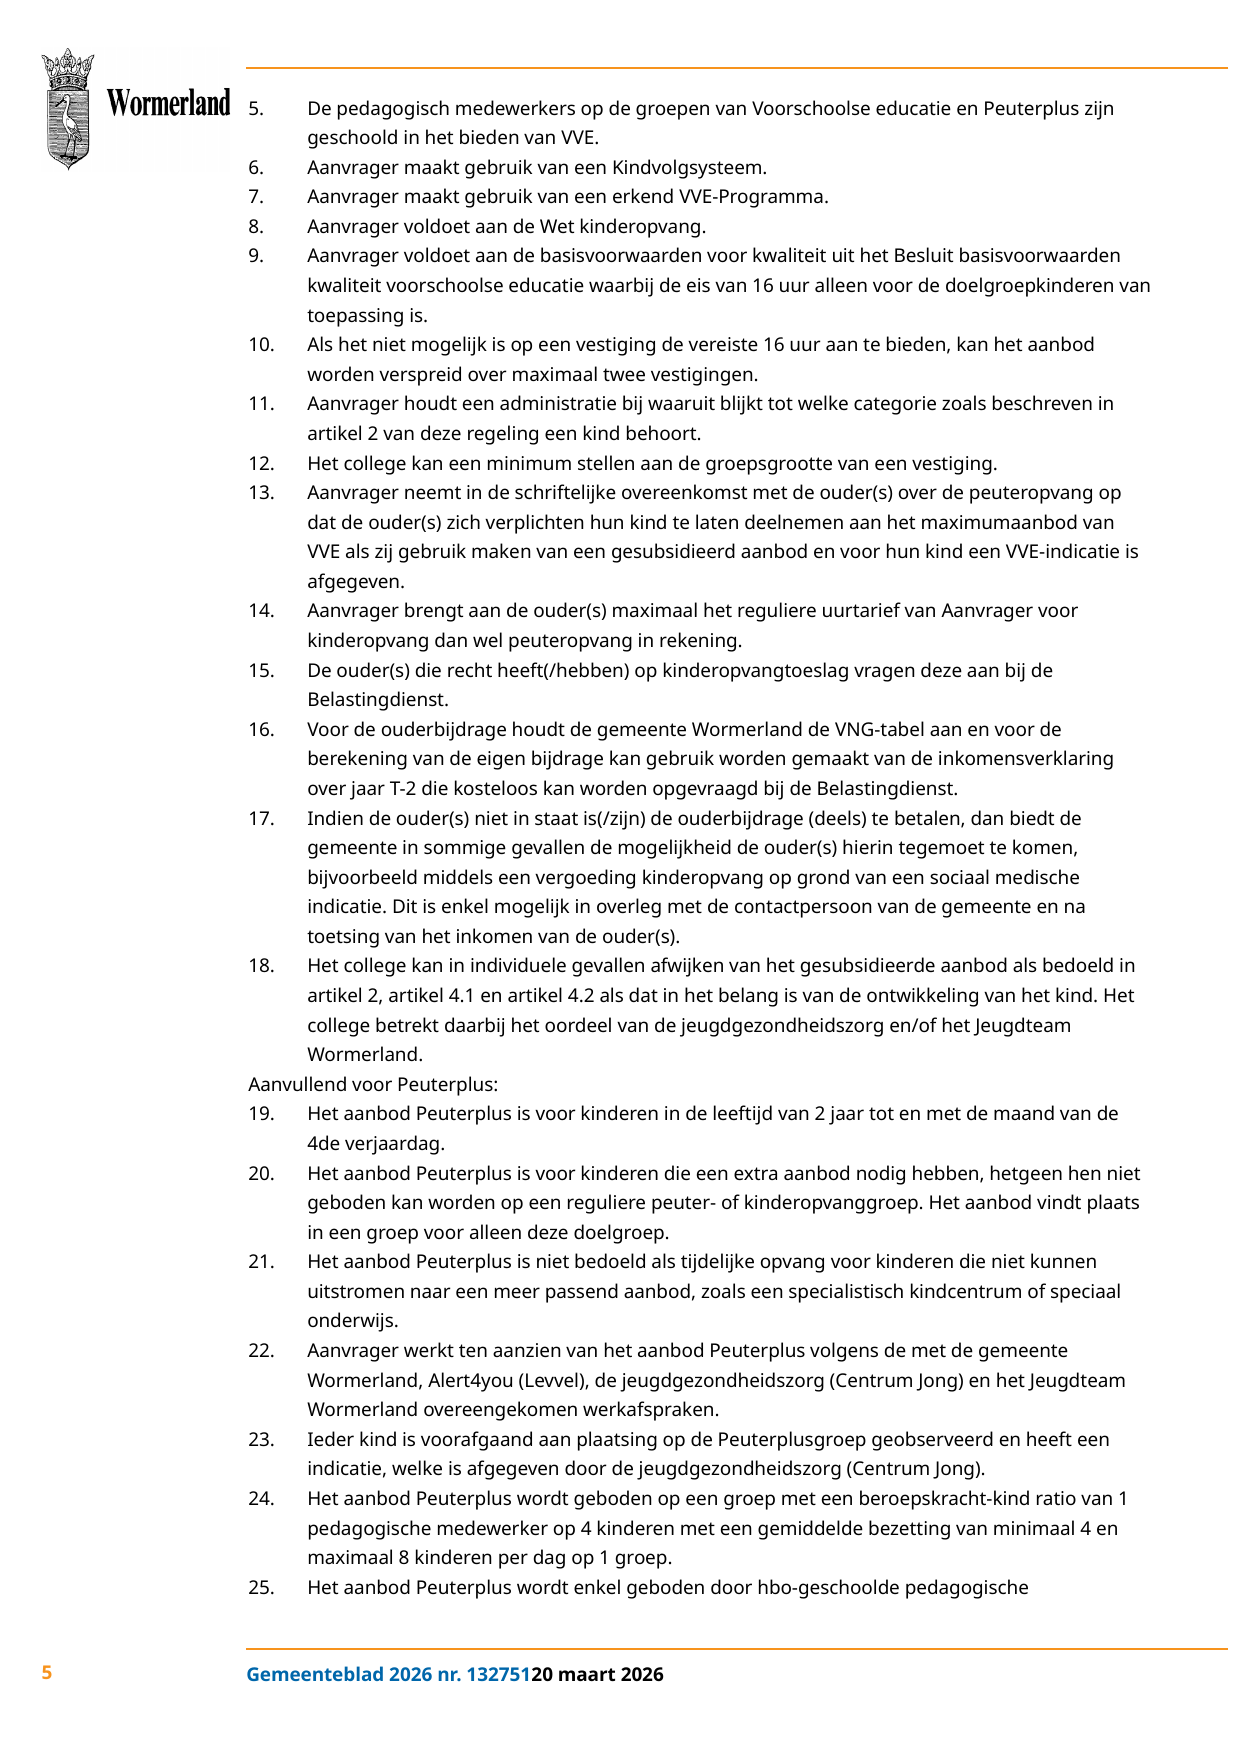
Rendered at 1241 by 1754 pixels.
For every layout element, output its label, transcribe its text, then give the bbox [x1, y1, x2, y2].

list Aanvrager brengt aan de ouder(s) maximaal het reguliere uurtarief van Aanvrager voor kinderopvang dan wel peuteropvang in rekening. [248, 598, 1152, 653]
list Het aanbod Peuterplus is voor kinderen in de leeftijd van 2 jaar tot en met de maand van de 4de verjaardag. [248, 1101, 1152, 1156]
list Aanvrager voldoet aan de basisvoorwaarden voor kwaliteit uit het Besluit basisvoorwaarden kwaliteit voorschoolse educatie waarbij de eis van 16 uur alleen voor de doelgroepkinderen van toepassing is. [248, 243, 1152, 328]
list Het aanbod Peuterplus is voor kinderen die een extra aanbod nodig hebben, hetgeen hen niet geboden kan worden op een reguliere peuter- of kinderopvanggroep. Het aanbod vindt plaats in een groep voor alleen deze doelgroep. [248, 1160, 1152, 1245]
list Ieder kind is voorafgaand aan plaatsing op de Peuterplusgroep geobserveerd en heeft een indicatie, welke is afgegeven door de jeugdgezondheidszorg (Centrum Jong). [248, 1426, 1152, 1481]
list Aanvrager maakt gebruik van een Kindvolgsysteem. [248, 154, 1152, 180]
list Aanvrager voldoet aan de Wet kinderopvang. [248, 213, 1152, 239]
list Het college kan een minimum stellen aan de groepsgrootte van een vestiging. [248, 450, 1152, 476]
list Als het niet mogelijk is op een vestiging de vereiste 16 uur aan te bieden, kan het aanbod worden verspreid over maximaal twee vestigingen. [248, 331, 1152, 387]
list Aanvrager maakt gebruik van een erkend VVE-Programma. [248, 183, 1152, 209]
list De ouder(s) die recht heeft(/hebben) op kinderopvangtoeslag vragen deze aan bij de Belastingdienst. [248, 657, 1152, 712]
picture [41, 47, 231, 172]
list Het college kan in individuele gevallen afwijken van het gesubsidieerde aanbod als bedoeld in artikel 2, artikel 4.1 en artikel 4.2 als dat in het belang is van de ontwikkeling van het kind. Het college betrekt daarbij het oordeel van de jeugdgezondheidszorg en/of het Jeugdteam Wormerland. [248, 953, 1152, 1067]
list Aanvrager neemt in de schriftelijke overeenkomst met de ouder(s) over de peuteropvang op dat de ouder(s) zich verplichten hun kind te laten deelnemen aan het maximumaanbod van VVE als zij gebruik maken van een gesubsidieerd aanbod en voor hun kind een VVE-indicatie is afgegeven. [248, 479, 1152, 594]
list Het aanbod Peuterplus wordt enkel geboden door hbo-geschoolde pedagogische [248, 1574, 1152, 1600]
list De pedagogisch medewerkers op de groepen van Voorschoolse educatie en Peuterplus zijn geschoold in het bieden van VVE. [248, 95, 1152, 150]
list Indien de ouder(s) niet in staat is(/zijn) de ouderbijdrage (deels) te betalen, dan biedt de gemeente in sommige gevallen de mogelijkheid de ouder(s) hierin tegemoet te komen, bijvoorbeeld middels een vergoeding kinderopvang op grond van een sociaal medische indicatie. Dit is enkel mogelijk in overleg met de contactpersoon van de gemeente en na toetsing van het inkomen van de ouder(s). [248, 805, 1152, 949]
list Aanvrager werkt ten aanzien van het aanbod Peuterplus volgens de met de gemeente Wormerland, Alert4you (Levvel), de jeugdgezondheidszorg (Centrum Jong) en het Jeugdteam Wormerland overeengekomen werkafspraken. [248, 1337, 1152, 1422]
list Aanvrager houdt een administratie bij waaruit blijkt tot welke categorie zoals beschreven in artikel 2 van deze regeling een kind behoort. [248, 391, 1152, 446]
list Het aanbod Peuterplus is niet bedoeld als tijdelijke opvang voor kinderen die niet kunnen uitstromen naar een meer passend aanbod, zoals een specialistisch kindcentrum of speciaal onderwijs. [248, 1248, 1152, 1333]
text Aanvullend voor Peuterplus: [248, 1071, 1152, 1097]
list Het aanbod Peuterplus wordt geboden op een groep met een beroepskracht-kind ratio van 1 pedagogische medewerker op 4 kinderen met een gemiddelde bezetting van minimaal 4 en maximaal 8 kinderen per dag op 1 groep. [248, 1485, 1152, 1570]
list Voor de ouderbijdrage houdt de gemeente Wormerland de VNG-tabel aan en voor de berekening van de eigen bijdrage kan gebruik worden gemaakt van de inkomensverklaring over jaar T-2 die kosteloos kan worden opgevraagd bij de Belastingdienst. [248, 716, 1152, 801]
